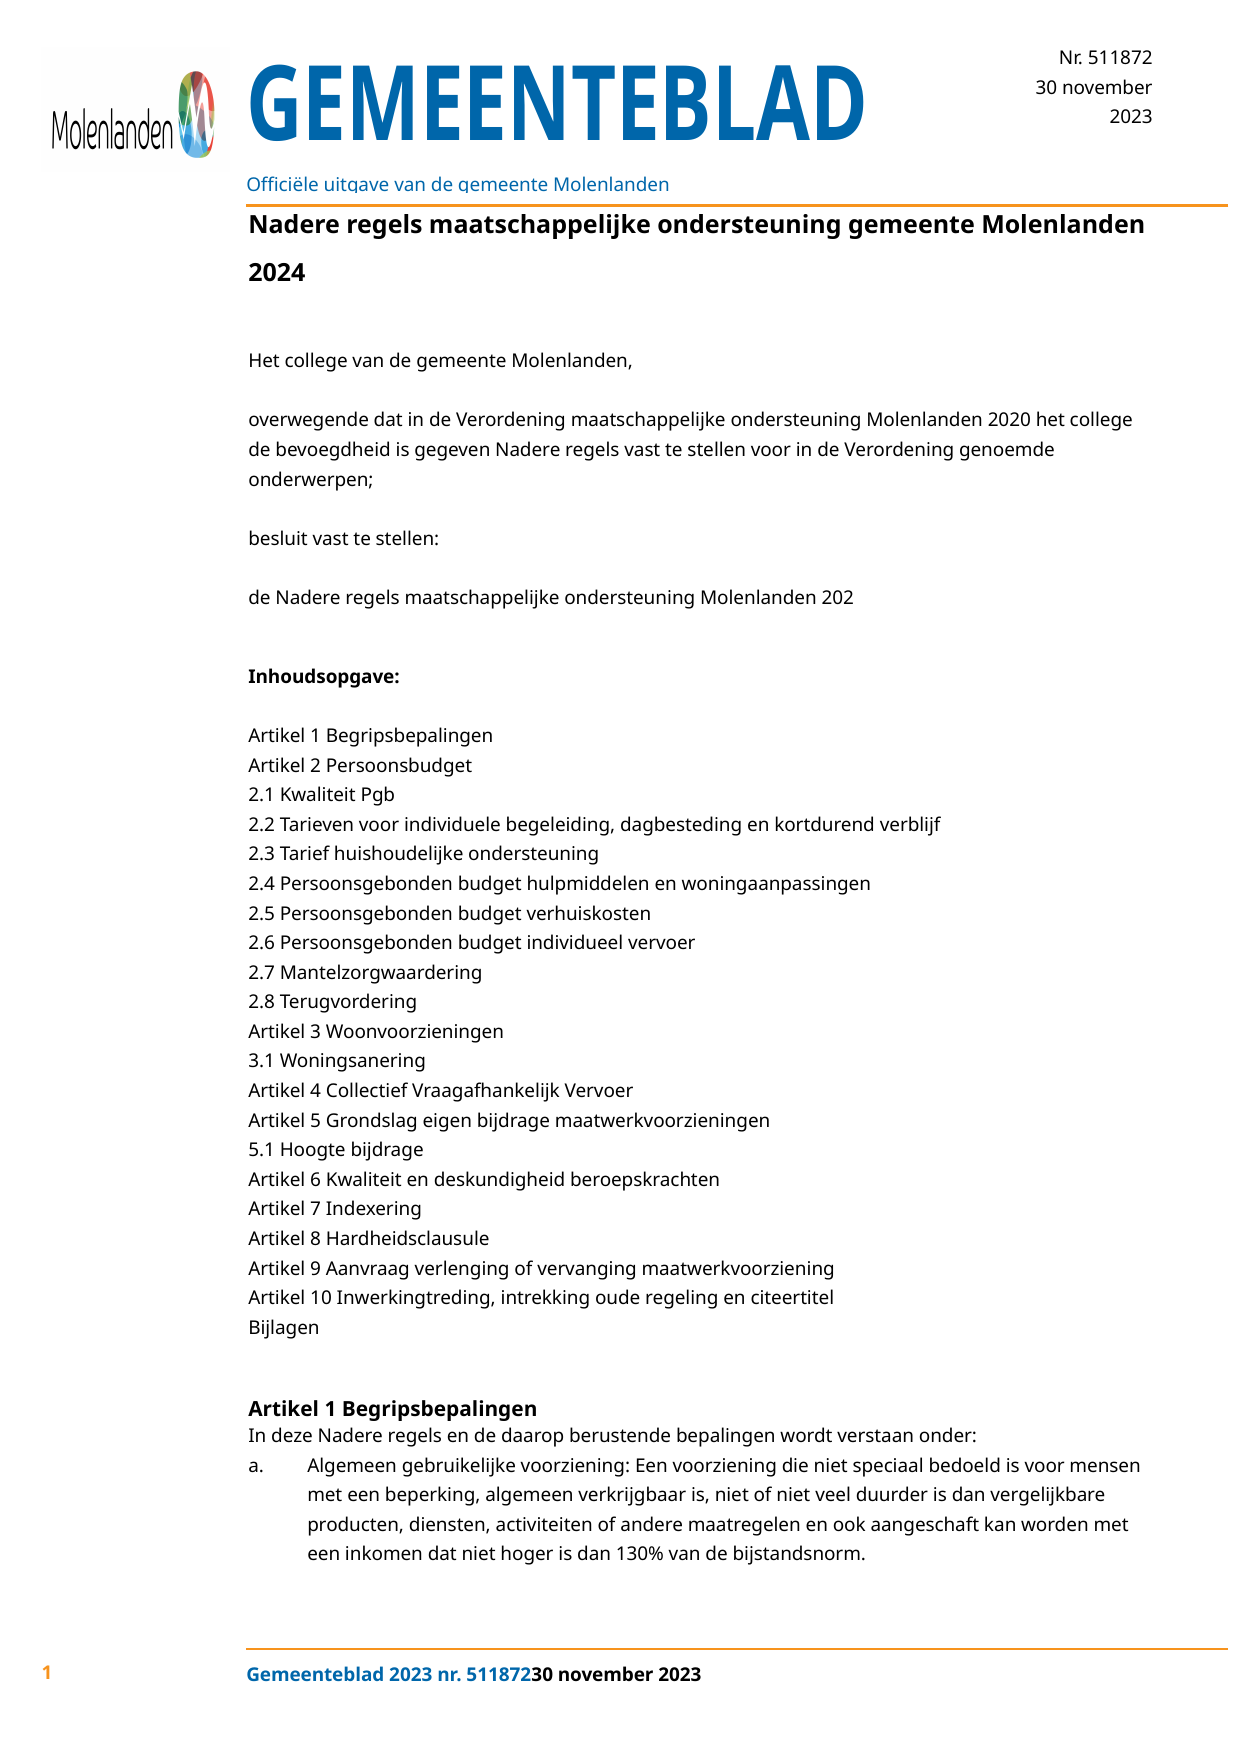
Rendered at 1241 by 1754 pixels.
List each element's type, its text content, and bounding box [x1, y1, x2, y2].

text Artikel 3 Woonvoorzieningen [248, 1018, 1152, 1044]
text Nadere regels maatschappelijke ondersteuning gemeente Molenlanden 2024 [248, 207, 1152, 288]
text besluit vast te stellen: [248, 525, 1152, 551]
text 2.1 Kwaliteit Pgb [248, 781, 1152, 807]
text Artikel 8 Hardheidsclausule [248, 1225, 1152, 1251]
text In deze Nadere regels en de daarop berustende bepalingen wordt verstaan onder: [248, 1422, 1152, 1448]
text overwegende dat in de Verordening maatschappelijke ondersteuning Molenlanden 2020 het college de bevoegdheid is gegeven Nadere regels vast te stellen voor in de Verordening genoemde onderwerpen; [248, 407, 1152, 492]
text Bijlagen [248, 1314, 1152, 1339]
text Artikel 9 Aanvraag verlenging of vervanging maatwerkvoorziening [248, 1255, 1152, 1280]
text de Nadere regels maatschappelijke ondersteuning Molenlanden 202 [248, 584, 1152, 610]
text Artikel 4 Collectief Vraagafhankelijk Vervoer [248, 1077, 1152, 1103]
list Algemeen gebruikelijke voorziening: Een voorziening die niet speciaal bedoeld is voor mensen met een beperking, algemeen verkrijgbaar is, niet of niet veel duurder is dan vergelijkbare producten, diensten, activiteiten of andere maatregelen en ook aangeschaft kan worden met een inkomen dat niet hoger is dan 130% van de bijstandsnorm. [248, 1452, 1152, 1566]
text Inhoudsopgave: [248, 663, 1152, 689]
text 3.1 Woningsanering [248, 1048, 1152, 1073]
text 2.2 Tarieven voor individuele begeleiding, dagbesteding en kortdurend verblijf [248, 811, 1152, 837]
text Artikel 1 Begripsbepalingen [248, 722, 1152, 748]
text 2.7 Mantelzorgwaardering [248, 959, 1152, 984]
text Artikel 10 Inwerkingtreding, intrekking oude regeling en citeertitel [248, 1284, 1152, 1310]
text Artikel 2 Persoonsbudget [248, 752, 1152, 777]
text 2.3 Tarief huishoudelijke ondersteuning [248, 841, 1152, 866]
text 2.8 Terugvordering [248, 988, 1152, 1014]
text 5.1 Hoogte bijdrage [248, 1136, 1152, 1162]
text Artikel 7 Indexering [248, 1196, 1152, 1221]
text Het college van de gemeente Molenlanden, [248, 347, 1152, 373]
text Artikel 1 Begripsbepalingen [248, 1394, 1152, 1422]
text 2.6 Persoonsgebonden budget individueel vervoer [248, 929, 1152, 955]
text 2.5 Persoonsgebonden budget verhuiskosten [248, 900, 1152, 925]
picture [41, 47, 231, 172]
text 2.4 Persoonsgebonden budget hulpmiddelen en woningaanpassingen [248, 870, 1152, 896]
text Artikel 6 Kwaliteit en deskundigheid beroepskrachten [248, 1166, 1152, 1192]
text Artikel 5 Grondslag eigen bijdrage maatwerkvoorzieningen [248, 1107, 1152, 1132]
